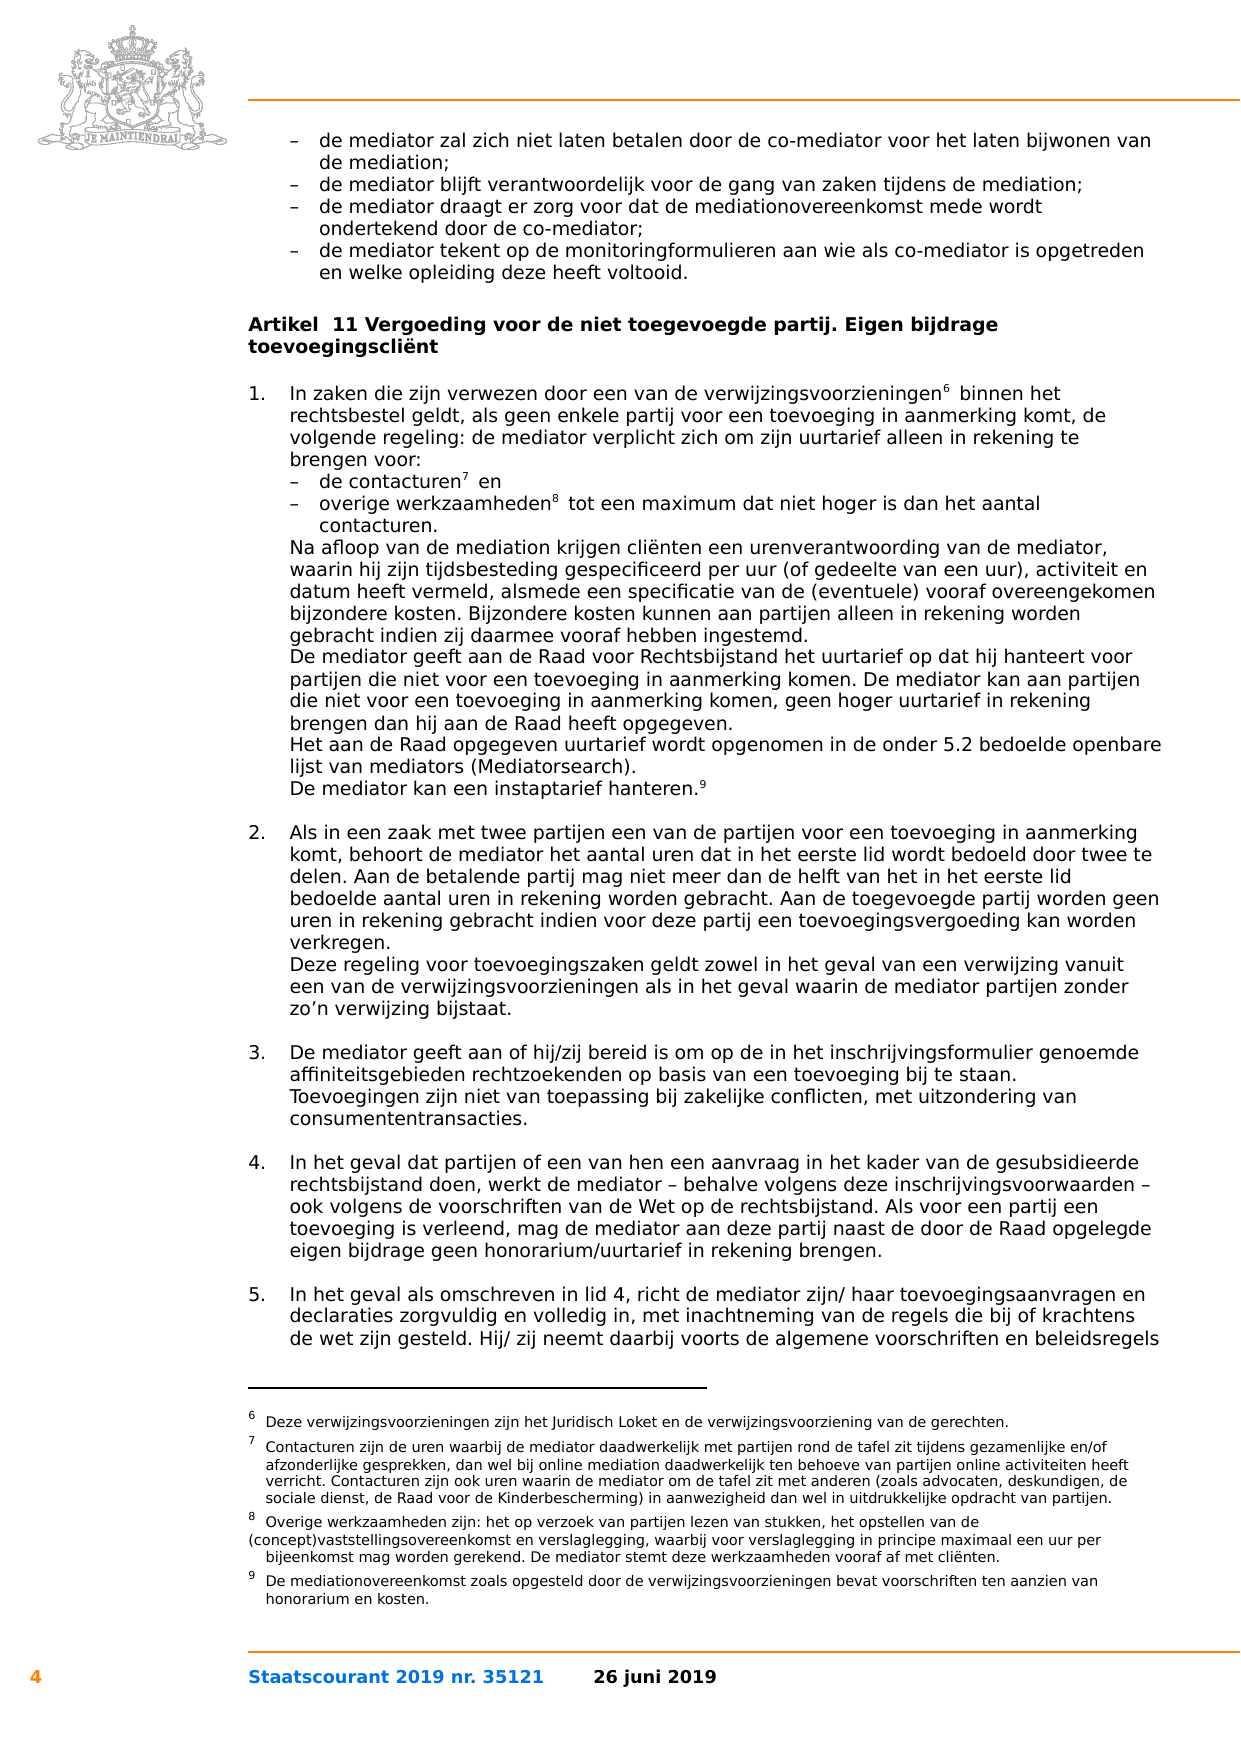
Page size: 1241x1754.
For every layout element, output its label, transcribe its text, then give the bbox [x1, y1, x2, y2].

text – de mediator draagt er zorg voor dat de mediationovereenkomst mede wordt ondertekend door de co-mediator; [289, 196, 1163, 240]
subtitle Artikel 11 Vergoeding voor de niet toegevoegde partij. Eigen bijdrage toevoegingscliënt [248, 314, 1163, 358]
text – de mediator zal zich niet laten betalen door de co-mediator voor het laten bijwonen van de mediation; [289, 130, 1163, 174]
text 5. In het geval als omschreven in lid 4, richt de mediator zijn/ haar toevoegingsaanvragen en declaraties zorgvuldig en volledig in, met inachtneming van de regels die bij of krachtens de wet zijn gesteld. Hij/ zij neemt daarbij voorts de algemene voorschriften en beleidsregels [248, 1283, 1163, 1349]
text 4. In het geval dat partijen of een van hen een aanvraag in het kader van de gesubsidieerde rechtsbijstand doen, werkt de mediator – behalve volgens deze inschrijvingsvoorwaarden – ook volgens de voorschriften van de Wet op de rechtsbijstand. Als voor een partij een toevoeging is verleend, mag de mediator aan deze partij naast de door de Raad opgelegde eigen bijdrage geen honorarium/uurtarief in rekening brengen. [248, 1152, 1163, 1262]
text Toevoegingen zijn niet van toepassing bij zakelijke conflicten, met uitzondering van consumententransacties. [289, 1086, 1163, 1130]
text De mediator geeft aan de Raad voor Rechtsbijstand het uurtarief op dat hij hanteert voor partijen die niet voor een toevoeging in aanmerking komen. De mediator kan aan partijen die niet voor een toevoeging in aanmerking komen, geen hoger uurtarief in rekening brengen dan hij aan de Raad heeft opgegeven. [289, 646, 1163, 734]
text – overige werkzaamheden tot een maximum dat niet hoger is dan het aantal contacturen. [289, 493, 1163, 537]
text De mediationovereenkomst zoals opgesteld door de verwijzingsvoorzieningen bevat voorschriften ten aanzien van honorarium en kosten. [248, 1569, 1163, 1608]
text Deze regeling voor toevoegingszaken geldt zowel in het geval van een verwijzing vanuit een van de verwijzingsvoorzieningen als in het geval waarin de mediator partijen zonder zo’n verwijzing bijstaat. [289, 954, 1163, 1020]
text Contacturen zijn de uren waarbij de mediator daadwerkelijk met partijen rond de tafel zit tijdens gezamenlijke en/of afzonderlijke gesprekken, dan wel bij online mediation daadwerkelijk ten behoeve van partijen online activiteiten heeft verricht. Contacturen zijn ook uren waarin de mediator om de tafel zit met anderen (zoals advocaten, deskundigen, de sociale dienst, de Raad voor de Kinderbescherming) in aanwezigheid dan wel in uitdrukkelijke opdracht van partijen. [248, 1434, 1163, 1507]
text Het aan de Raad opgegeven uurtarief wordt opgenomen in de onder 5.2 bedoelde openbare lijst van mediators (Mediatorsearch). [289, 734, 1163, 778]
text Overige werkzaamheden zijn: het op verzoek van partijen lezen van stukken, het opstellen van de [248, 1510, 1163, 1532]
text Na afloop van de mediation krijgen cliënten een urenverantwoording van de mediator, waarin hij zijn tijdsbesteding gespecificeerd per uur (of gedeelte van een uur), activiteit en datum heeft vermeld, alsmede een specificatie van de (eventuele) vooraf overeengekomen bijzondere kosten. Bijzondere kosten kunnen aan partijen alleen in rekening worden gebracht indien zij daarmee vooraf hebben ingestemd. [289, 537, 1163, 646]
text 3. De mediator geeft aan of hij/zij bereid is om op de in het inschrijvingsformulier genoemde affiniteitsgebieden rechtzoekenden op basis van een toevoeging bij te staan. [248, 1042, 1163, 1086]
text De mediator kan een instaptarief hanteren. [289, 778, 1163, 800]
text 2. Als in een zaak met twee partijen een van de partijen voor een toevoeging in aanmerking komt, behoort de mediator het aantal uren dat in het eerste lid wordt bedoeld door twee te delen. Aan de betalende partij mag niet meer dan de helft van het in het eerste lid bedoelde aantal uren in rekening worden gebracht. Aan de toegevoegde partij worden geen uren in rekening gebracht indien voor deze partij een toevoegingsvergoeding kan worden verkregen. [248, 822, 1163, 954]
picture [38, 25, 227, 150]
text – de mediator tekent op de monitoringformulieren aan wie als co-mediator is opgetreden en welke opleiding deze heeft voltooid. [289, 240, 1163, 284]
text – de mediator blijft verantwoordelijk voor de gang van zaken tijdens de mediation; [289, 174, 1163, 196]
text 1. In zaken die zijn verwezen door een van de verwijzingsvoorzieningen binnen het rechtsbestel geldt, als geen enkele partij voor een toevoeging in aanmerking komt, de volgende regeling: de mediator verplicht zich om zijn uurtarief alleen in rekening te brengen voor: [248, 383, 1163, 471]
text Deze verwijzingsvoorzieningen zijn het Juridisch Loket en de verwijzingsvoorziening van de gerechten. [248, 1409, 1163, 1432]
text – de contacturen en [289, 471, 1163, 493]
text (concept)vaststellingsovereenkomst en verslaglegging, waarbij voor verslaglegging in principe maximaal een uur per bijeenkomst mag worden gerekend. De mediator stemt deze werkzaamheden vooraf af met cliënten. [248, 1532, 1163, 1566]
